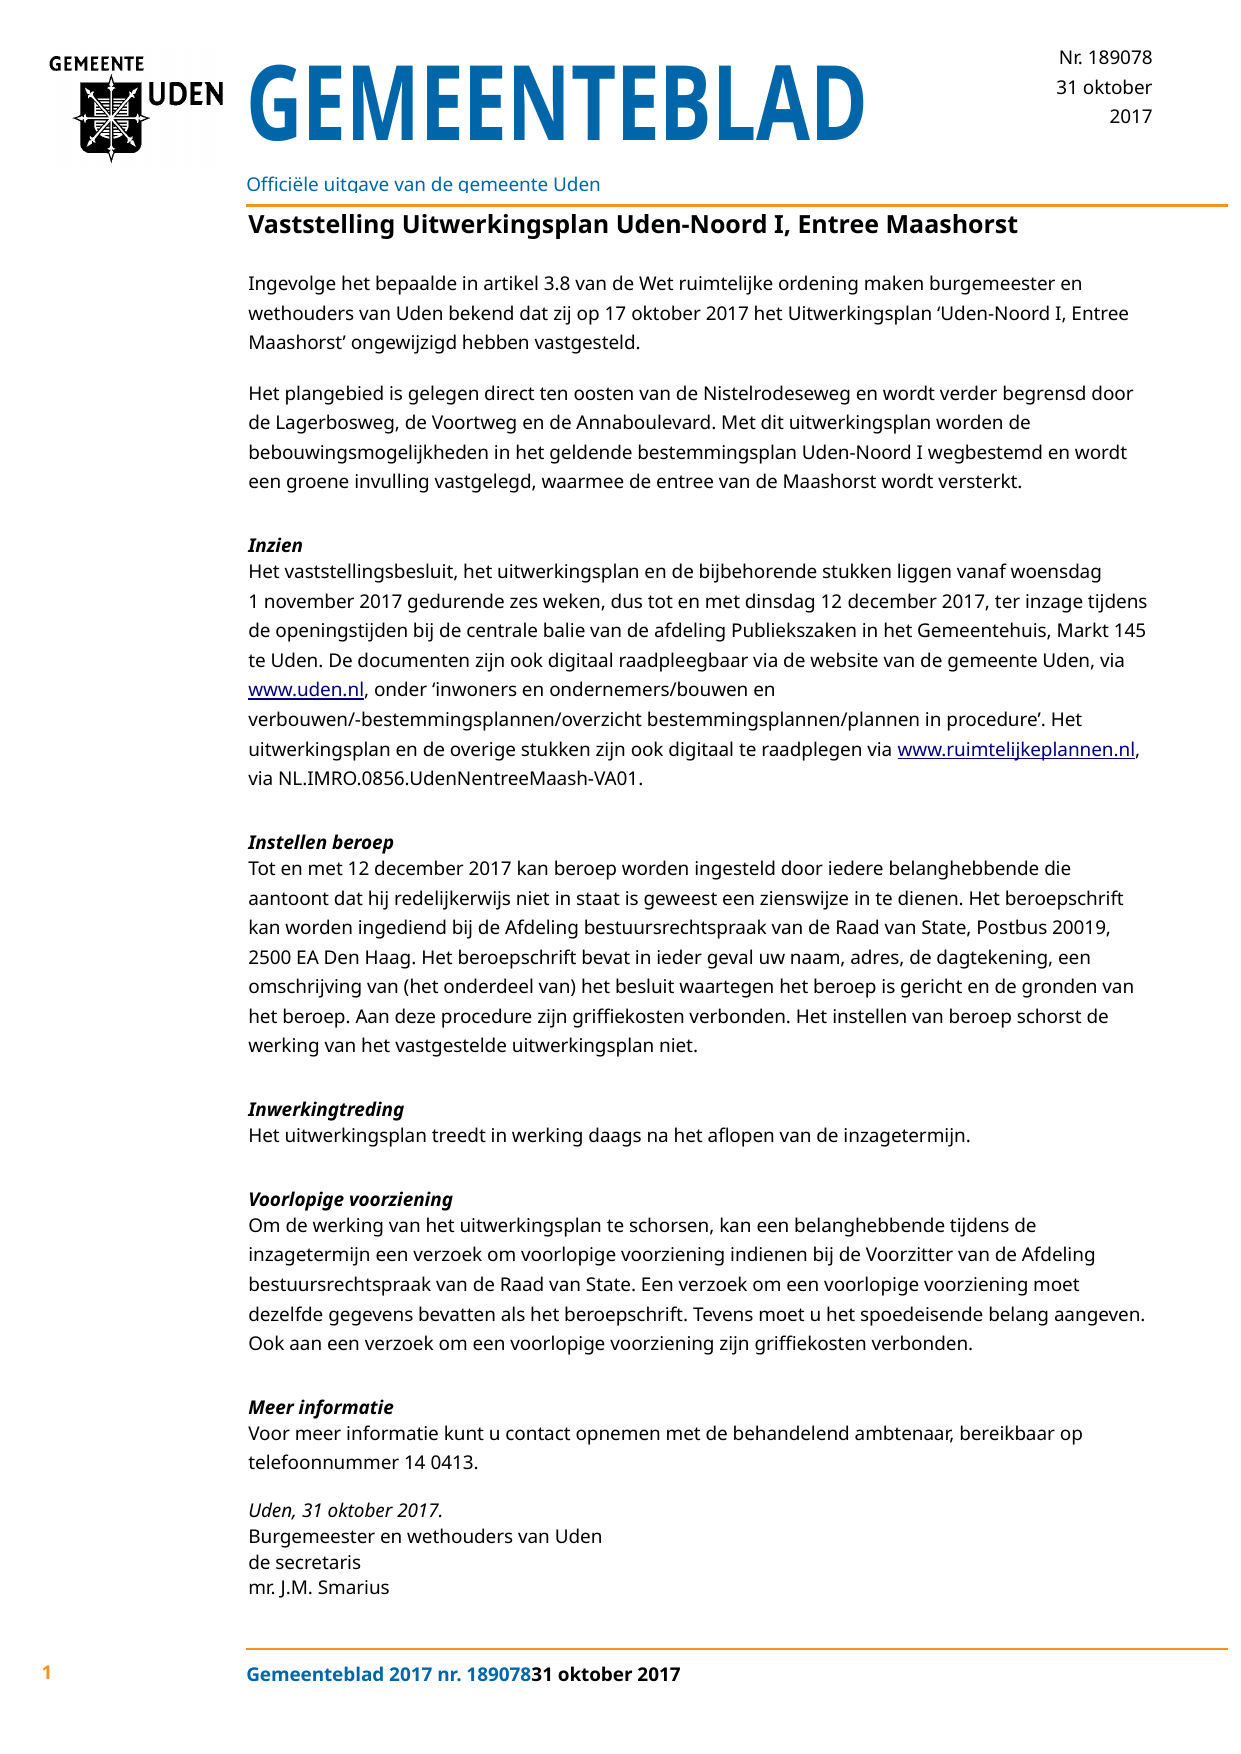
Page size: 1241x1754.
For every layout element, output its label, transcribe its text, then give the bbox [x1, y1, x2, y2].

text Het uitwerkingsplan treedt in werking daags na het aflopen van de inzagetermijn. [248, 1122, 1152, 1148]
text mr. J.M. Smarius [248, 1574, 1152, 1600]
text Om de werking van het uitwerkingsplan te schorsen, kan een belanghebbende tijdens de inzagetermijn een verzoek om voorlopige voorziening indienen bij de Voorzitter van de Afdeling bestuursrechtspraak van de Raad van State. Een verzoek om een voorlopige voorziening moet dezelfde gegevens bevatten als het beroepschrift. Tevens moet u het spoedeisende belang aangeven. Ook aan een verzoek om een voorlopige voorziening zijn griffiekosten verbonden. [248, 1212, 1152, 1356]
text Het vaststellingsbesluit, het uitwerkingsplan en de bijbehorende stukken liggen vanaf woensdag 1 november 2017 gedurende zes weken, dus tot en met dinsdag 12 december 2017, ter inzage tijdens de openingstijden bij de centrale balie van de afdeling Publiekszaken in het Gemeentehuis, Markt 145 te Uden. De documenten zijn ook digitaal raadpleegbaar via de website van de gemeente Uden, via www.uden.nl, onder ‘inwoners en ondernemers/bouwen en verbouwen/-bestemmingsplannen/overzicht bestemmingsplannen/plannen in procedure’. Het uitwerkingsplan en de overige stukken zijn ook digitaal te raadplegen via www.ruimtelijkeplannen.nl, via NL.IMRO.0856.UdenNentreeMaash-VA01. [248, 558, 1152, 791]
text Het plangebied is gelegen direct ten oosten van de Nistelrodeseweg en wordt verder begrensd door de Lagerbosweg, de Voortweg en de Annaboulevard. Met dit uitwerkingsplan worden de bebouwingsmogelijkheden in het geldende bestemmingsplan Uden-Noord I wegbestemd en wordt een groene invulling vastgelegd, waarmee de entree van de Maashorst wordt versterkt. [248, 380, 1152, 494]
text Inzien [248, 533, 1152, 558]
text Voorlopige voorziening [248, 1186, 1152, 1212]
text Burgemeester en wethouders van Uden [248, 1523, 1152, 1549]
text Ingevolge het bepaalde in artikel 3.8 van de Wet ruimtelijke ordening maken burgemeester en wethouders van Uden bekend dat zij op 17 oktober 2017 het Uitwerkingsplan ‘Uden-Noord I, Entree Maashorst’ ongewijzigd hebben vastgesteld. [248, 270, 1152, 355]
text de secretaris [248, 1549, 1152, 1574]
text Vaststelling Uitwerkingsplan Uden-Noord I, Entree Maashorst [248, 207, 1152, 241]
text Inwerkingtreding [248, 1097, 1152, 1122]
text Uden, 31 oktober 2017. [248, 1497, 1152, 1523]
text Meer informatie [248, 1394, 1152, 1420]
text Tot en met 12 december 2017 kan beroep worden ingesteld door iedere belanghebbende die aantoont dat hij redelijkerwijs niet in staat is geweest een zienswijze in te dienen. Het beroepschrift kan worden ingediend bij de Afdeling bestuursrechtspraak van de Raad van State, Postbus 20019, 2500 EA Den Haag. Het beroepschrift bevat in ieder geval uw naam, adres, de dagtekening, een omschrijving van (het onderdeel van) het besluit waartegen het beroep is gericht en de gronden van het beroep. Aan deze procedure zijn griffiekosten verbonden. Het instellen van beroep schorst de werking van het vastgestelde uitwerkingsplan niet. [248, 855, 1152, 1058]
text Instellen beroep [248, 829, 1152, 855]
text Voor meer informatie kunt u contact opnemen met de behandelend ambtenaar, bereikbaar op telefoonnummer 14 0413. [248, 1420, 1152, 1475]
picture [41, 47, 231, 172]
